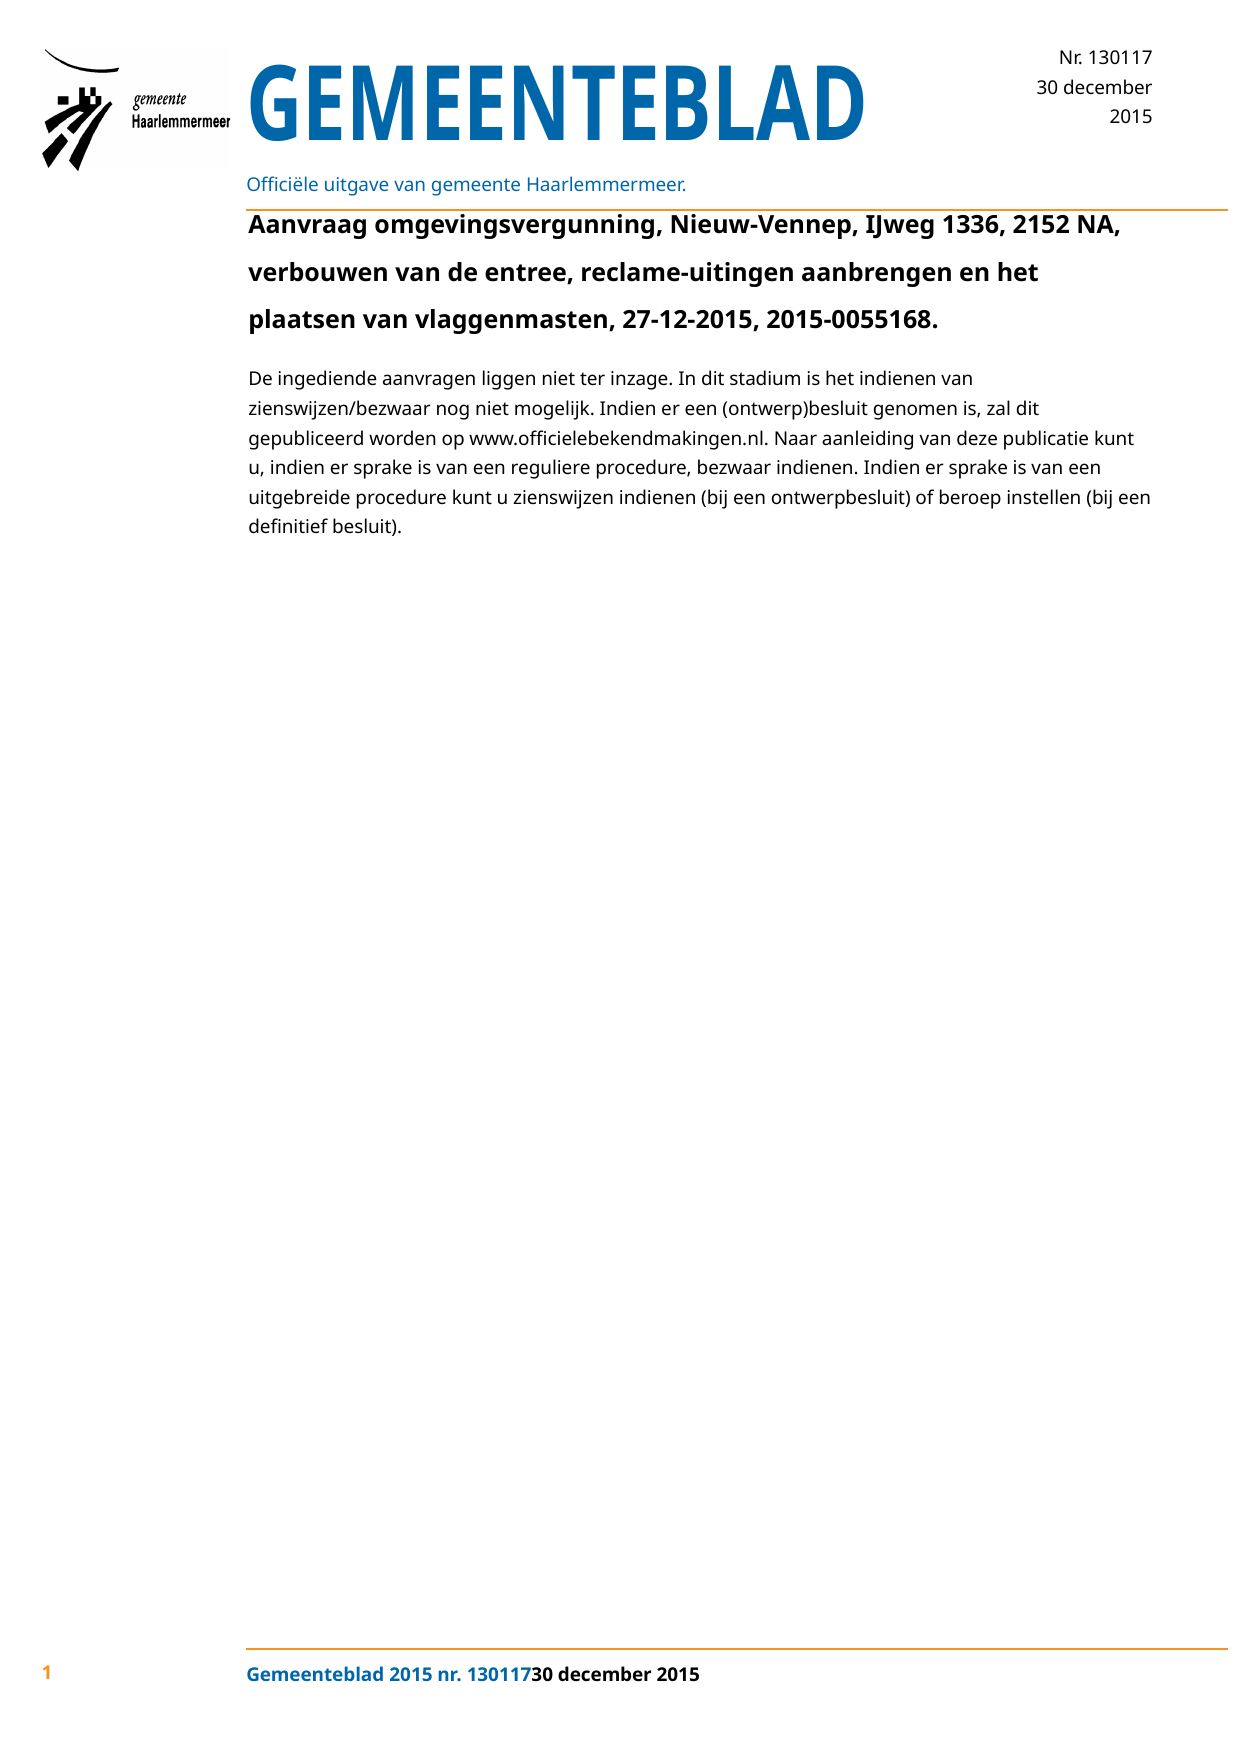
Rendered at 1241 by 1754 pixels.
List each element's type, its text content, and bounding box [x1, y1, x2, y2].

text De ingediende aanvragen liggen niet ter inzage. In dit stadium is het indienen van zienswijzen/bezwaar nog niet mogelijk. Indien er een (ontwerp)besluit genomen is, zal dit gepubliceerd worden op www.officielebekendmakingen.nl. Naar aanleiding van deze publicatie kunt u, indien er sprake is van een reguliere procedure, bezwaar indienen. Indien er sprake is van een uitgebreide procedure kunt u zienswijzen indienen (bij een ontwerpbesluit) of beroep instellen (bij een definitief besluit). [248, 366, 1152, 539]
text Aanvraag omgevingsvergunning, Nieuw-Vennep, IJweg 1336, 2152 NA, verbouwen van de entree, reclame-uitingen aanbrengen en het plaatsen van vlaggenmasten, 27-12-2015, 2015-0055168. [248, 211, 1152, 336]
picture [41, 47, 231, 172]
